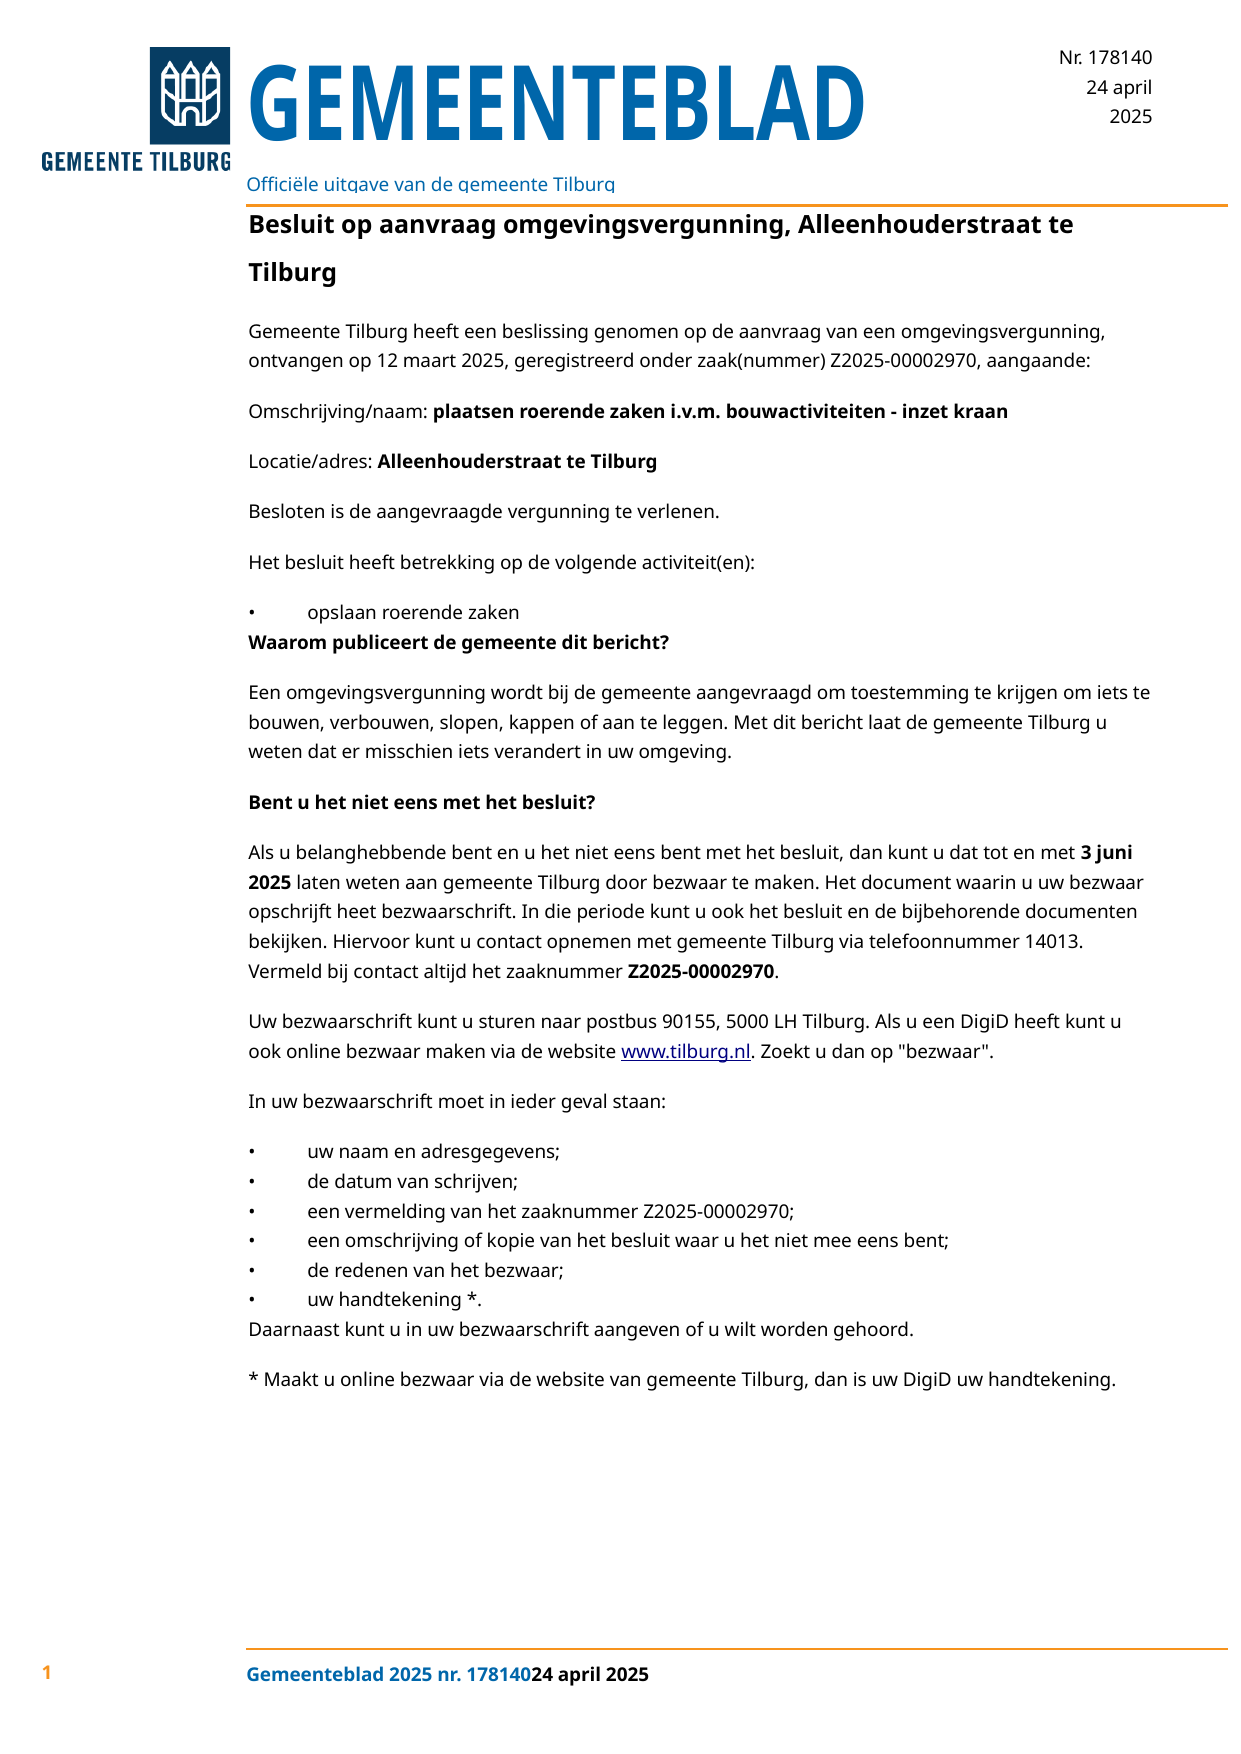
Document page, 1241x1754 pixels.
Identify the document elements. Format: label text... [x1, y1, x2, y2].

text Uw bezwaarschrift kunt u sturen naar postbus 90155, 5000 LH Tilburg. Als u een DigiD heeft kunt u ook online bezwaar maken via de website www.tilburg.nl. Zoekt u dan op "bezwaar". [248, 1008, 1152, 1064]
text Besloten is de aangevraagde vergunning te verlenen. [248, 499, 1152, 524]
list de redenen van het bezwaar; [248, 1257, 1152, 1283]
text Het besluit heeft betrekking op de volgende activiteit(en): [248, 549, 1152, 575]
list uw naam en adresgegevens; [248, 1139, 1152, 1164]
text Waarom publiceert de gemeente dit bericht? [248, 629, 1152, 655]
text Een omgevingsvergunning wordt bij de gemeente aangevraagd om toestemming te krijgen om iets te bouwen, verbouwen, slopen, kappen of aan te leggen. Met dit bericht laat de gemeente Tilburg u weten dat er misschien iets verandert in uw omgeving. [248, 679, 1152, 764]
text Locatie/adres: Alleenhouderstraat te Tilburg [248, 448, 1152, 474]
picture [41, 47, 231, 172]
list een vermelding van het zaaknummer Z2025-00002970; [248, 1198, 1152, 1224]
text Besluit op aanvraag omgevingsvergunning, Alleenhouderstraat te Tilburg [248, 207, 1152, 288]
text * Maakt u online bezwaar via de website van gemeente Tilburg, dan is uw DigiD uw handtekening. [248, 1367, 1152, 1392]
text Omschrijving/naam: plaatsen roerende zaken i.v.m. bouwactiviteiten - inzet kraan [248, 398, 1152, 424]
text Als u belanghebbende bent en u het niet eens bent met het besluit, dan kunt u dat tot en met 3 juni 2025 laten weten aan gemeente Tilburg door bezwaar te maken. Het document waarin u uw bezwaar opschrijft heet bezwaarschrift. In die periode kunt u ook het besluit en de bijbehorende documenten bekijken. Hiervoor kunt u contact opnemen met gemeente Tilburg via telefoonnummer 14013. Vermeld bij contact altijd het zaaknummer Z2025-00002970. [248, 839, 1152, 984]
list een omschrijving of kopie van het besluit waar u het niet mee eens bent; [248, 1227, 1152, 1253]
text In uw bezwaarschrift moet in ieder geval staan: [248, 1088, 1152, 1114]
list opslaan roerende zaken [248, 599, 1152, 625]
text Bent u het niet eens met het besluit? [248, 789, 1152, 815]
text Daarnaast kunt u in uw bezwaarschrift aangeven of u wilt worden gehoord. [248, 1316, 1152, 1342]
list uw handtekening *. [248, 1287, 1152, 1312]
list de datum van schrijven; [248, 1168, 1152, 1194]
text Gemeente Tilburg heeft een beslissing genomen op de aanvraag van een omgevingsvergunning, ontvangen op 12 maart 2025, geregistreerd onder zaak(nummer) Z2025-00002970, aangaande: [248, 318, 1152, 373]
